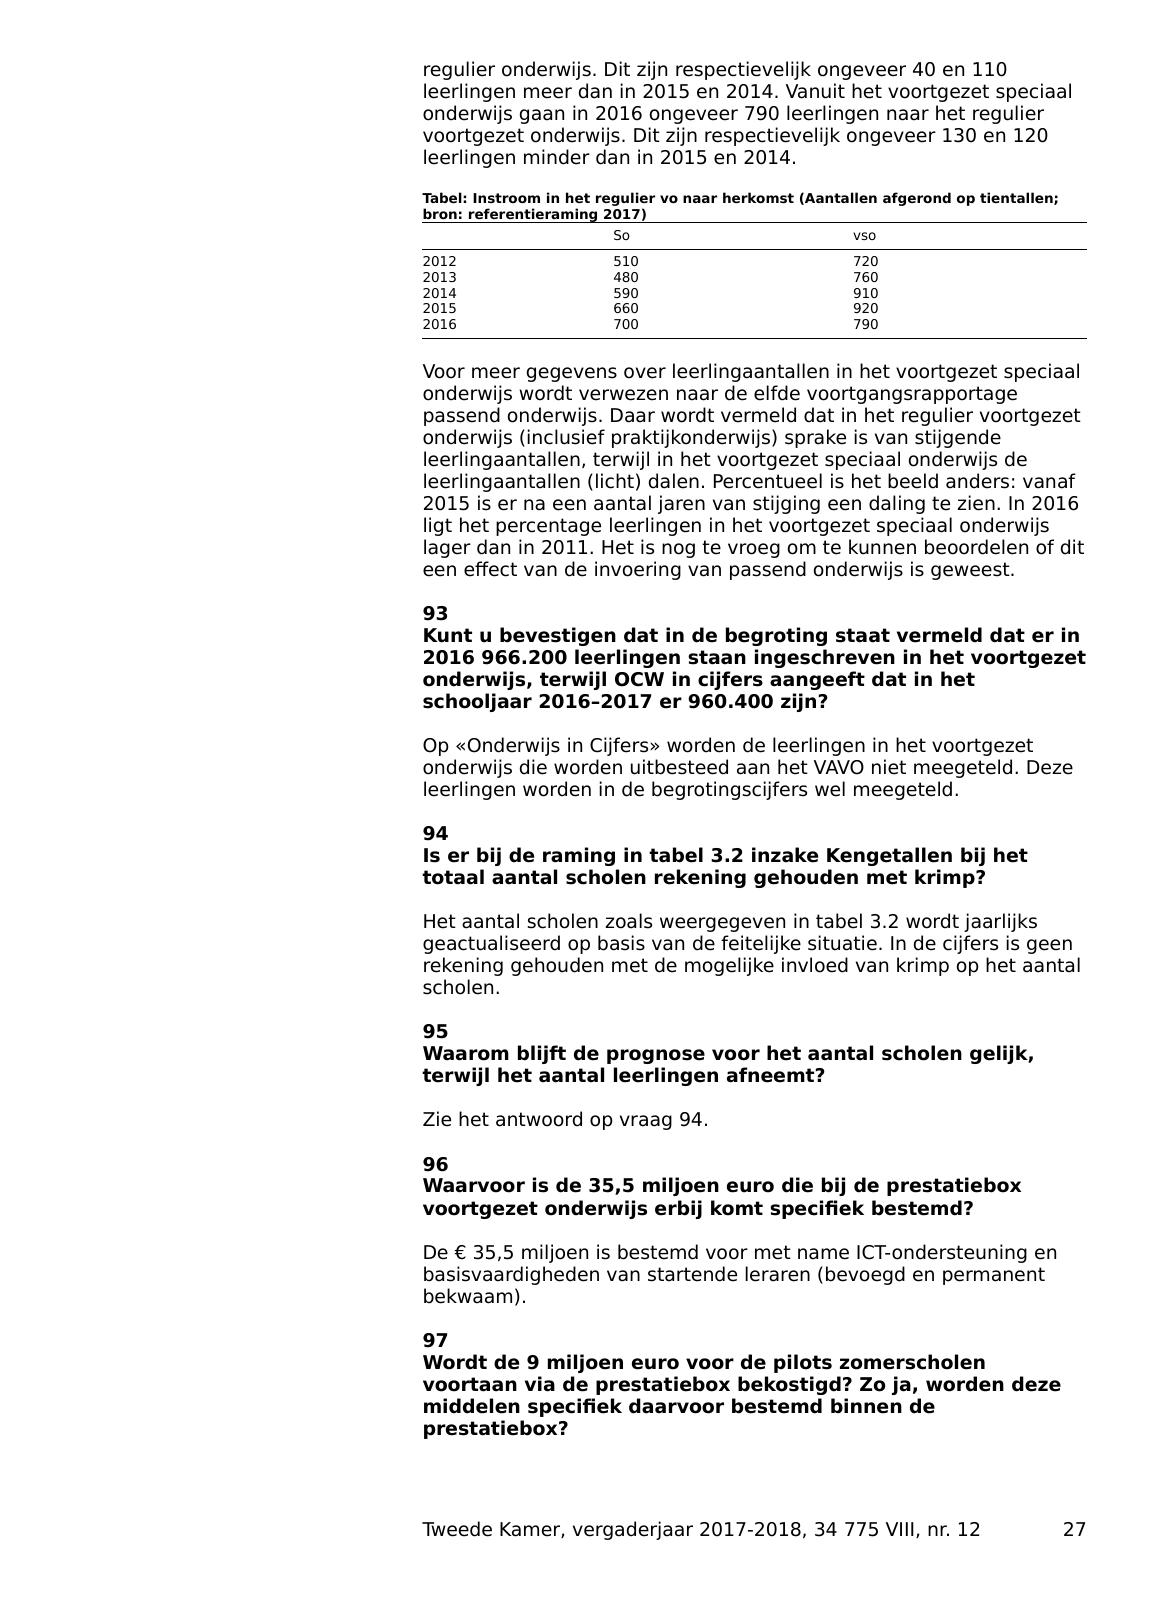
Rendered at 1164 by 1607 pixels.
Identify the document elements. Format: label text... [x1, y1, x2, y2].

text De € 35,5 miljoen is bestemd voor met name ICT-ondersteuning en basisvaardigheden van startende leraren (bevoegd en permanent bekwaam). [422, 1242, 1087, 1307]
table_cell 700 [607, 317, 847, 337]
table_cell 790 [847, 317, 1087, 337]
text 95 [422, 1021, 1087, 1043]
text Kunt u bevestigen dat in de begroting staat vermeld dat er in 2016 966.200 leerlingen staan ingeschreven in het voortgezet onderwijs, terwijl OCW in cijfers aangeeft dat in het schooljaar 2016–2017 er 960.400 zijn? [422, 625, 1087, 713]
text Op «Onderwijs in Cijfers» worden de leerlingen in het voortgezet onderwijs die worden uitbesteed aan het VAVO niet meegeteld. Deze leerlingen worden in de begrotingscijfers wel meegeteld. [422, 735, 1087, 801]
text Waarom blijft de prognose voor het aantal scholen gelijk, terwijl het aantal leerlingen afneemt? [422, 1043, 1087, 1087]
text 97 [422, 1330, 1087, 1352]
table_cell 720 [847, 250, 1087, 270]
table_cell 2015 [422, 301, 607, 317]
table_cell [422, 223, 607, 248]
table_cell 590 [607, 286, 847, 301]
table_cell vso [847, 223, 1087, 248]
text 96 [422, 1153, 1087, 1175]
table_cell 480 [607, 270, 847, 286]
table_cell 2013 [422, 270, 607, 286]
table_cell 510 [607, 250, 847, 270]
text Is er bij de raming in tabel 3.2 inzake Kengetallen bij het totaal aantal scholen rekening gehouden met krimp? [422, 845, 1087, 889]
table_cell So [607, 223, 847, 248]
table_header Tabel: Instroom in het regulier vo naar herkomst (Aantallen afgerond op tientallen; bron: referentieraming 2017) [422, 191, 1087, 222]
table_cell 2016 [422, 317, 607, 337]
text regulier onderwijs. Dit zijn respectievelijk ongeveer 40 en 110 leerlingen meer dan in 2015 en 2014. Vanuit het voortgezet speciaal onderwijs gaan in 2016 ongeveer 790 leerlingen naar het regulier voortgezet onderwijs. Dit zijn respectievelijk ongeveer 130 en 120 leerlingen minder dan in 2015 en 2014. [422, 59, 1087, 169]
text 94 [422, 823, 1087, 845]
text Zie het antwoord op vraag 94. [422, 1109, 1087, 1131]
table_cell 760 [847, 270, 1087, 286]
table_cell 2014 [422, 286, 607, 301]
table_cell 660 [607, 301, 847, 317]
text Waarvoor is de 35,5 miljoen euro die bij de prestatiebox voortgezet onderwijs erbij komt specifiek bestemd? [422, 1175, 1087, 1219]
text Wordt de 9 miljoen euro voor de pilots zomerscholen voortaan via de prestatiebox bekostigd? Zo ja, worden deze middelen specifiek daarvoor bestemd binnen de prestatiebox? [422, 1352, 1087, 1439]
text Het aantal scholen zoals weergegeven in tabel 3.2 wordt jaarlijks geactualiseerd op basis van de feitelijke situatie. In de cijfers is geen rekening gehouden met de mogelijke invloed van krimp op het aantal scholen. [422, 911, 1087, 999]
text Voor meer gegevens over leerlingaantallen in het voortgezet speciaal onderwijs wordt verwezen naar de elfde voortgangsrapportage passend onderwijs. Daar wordt vermeld dat in het regulier voortgezet onderwijs (inclusief praktijkonderwijs) sprake is van stijgende leerlingaantallen, terwijl in het voortgezet speciaal onderwijs de leerlingaantallen (licht) dalen. Percentueel is het beeld anders: vanaf 2015 is er na een aantal jaren van stijging een daling te zien. In 2016 ligt het percentage leerlingen in het voortgezet speciaal onderwijs lager dan in 2011. Het is nog te vroeg om te kunnen beoordelen of dit een effect van de invoering van passend onderwijs is geweest. [422, 361, 1087, 581]
table_cell 910 [847, 286, 1087, 301]
table_cell 2012 [422, 250, 607, 270]
text 93 [422, 603, 1087, 625]
table_cell 920 [847, 301, 1087, 317]
